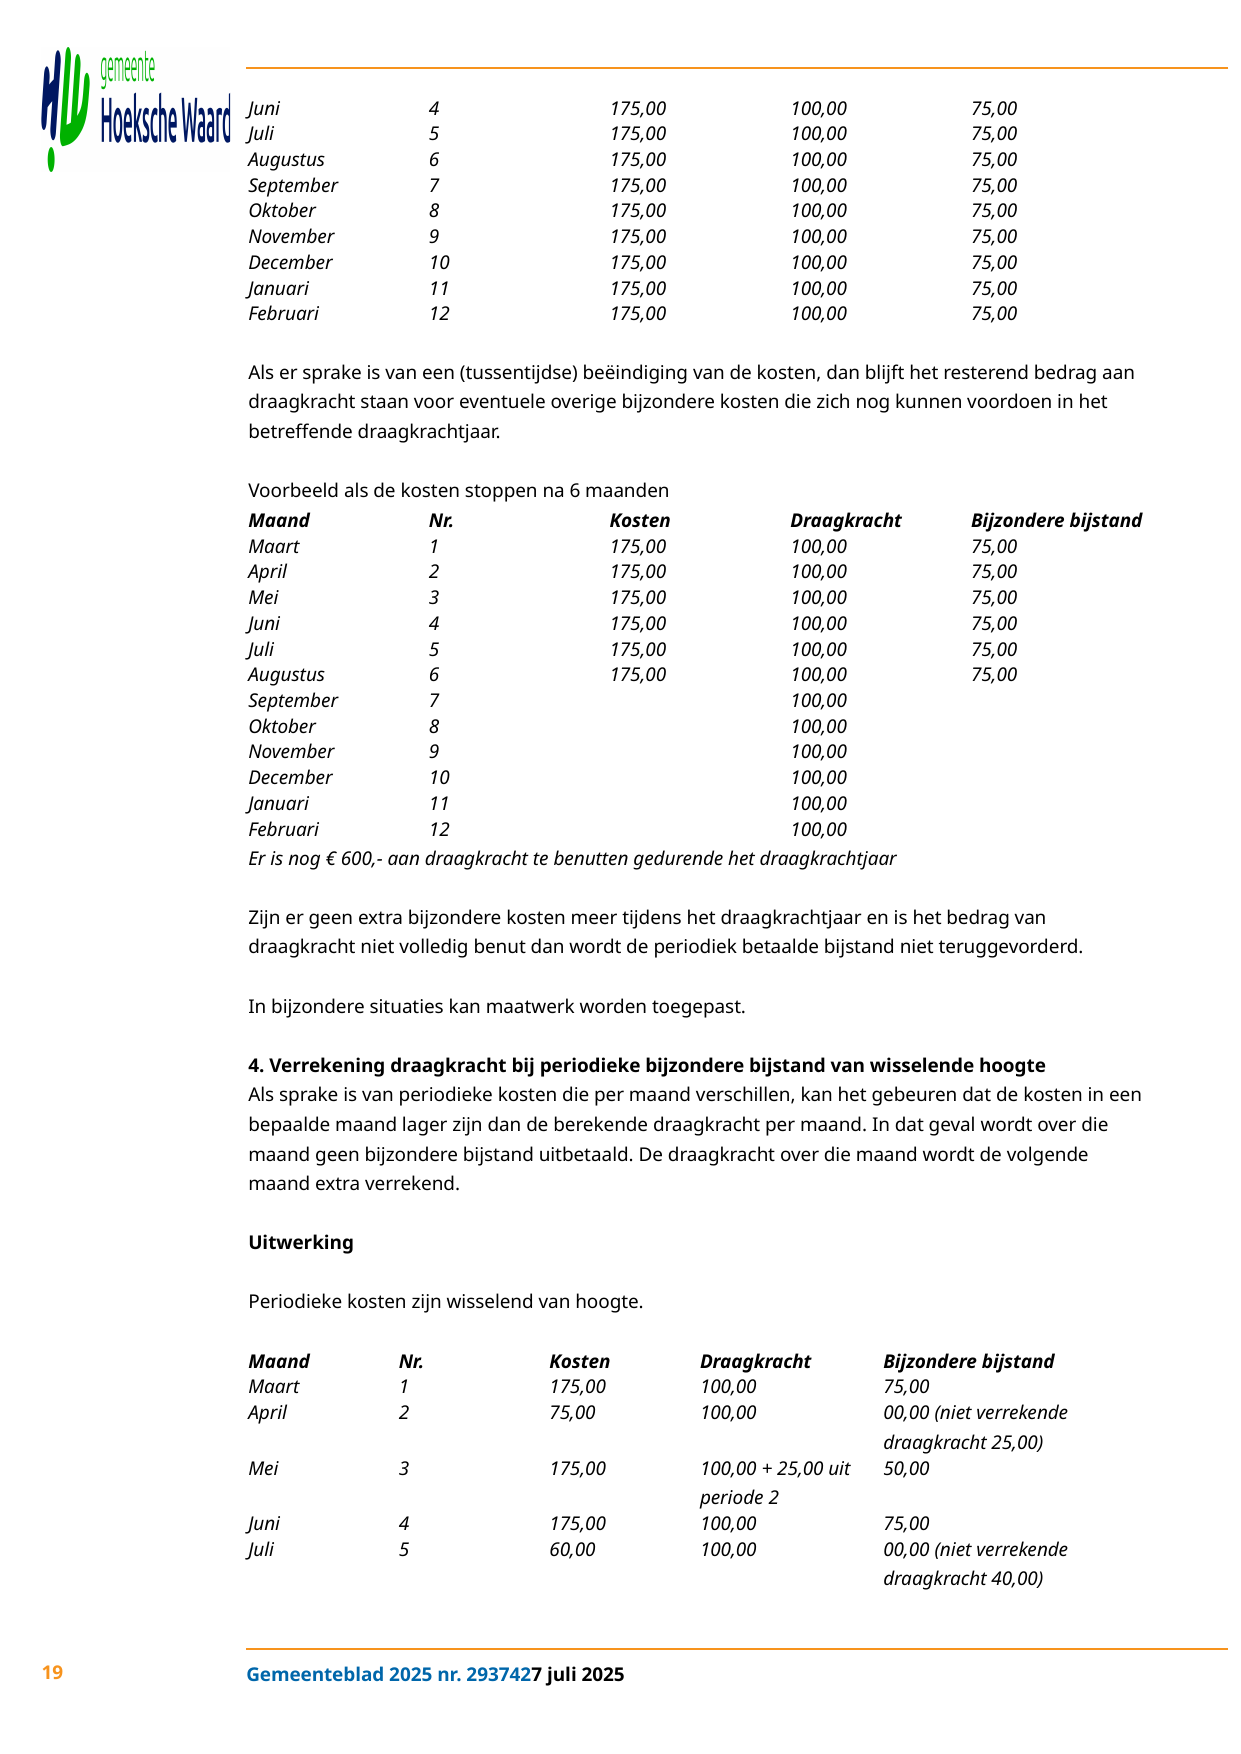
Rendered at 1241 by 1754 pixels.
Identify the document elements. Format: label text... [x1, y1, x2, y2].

table_cell 175,00 [549, 1455, 700, 1510]
table_cell 10 [429, 765, 609, 790]
table_cell November [248, 224, 429, 249]
table_cell 75,00 [971, 559, 1152, 584]
table_header Draagkracht [700, 1348, 883, 1374]
text Uitwerking [248, 1229, 1152, 1255]
table_cell [609, 816, 790, 842]
table_cell 100,00 [790, 172, 971, 198]
table_cell [971, 687, 1152, 713]
table_cell 7 [429, 172, 609, 198]
table_cell 75,00 [971, 584, 1152, 610]
table_header Nr. [429, 507, 609, 533]
table_cell Juni [248, 1510, 398, 1536]
table_cell Mei [248, 584, 429, 610]
table_cell Mei [248, 1455, 398, 1510]
table_cell 5 [429, 121, 609, 146]
table_cell [609, 790, 790, 816]
table_header Draagkracht [790, 507, 971, 533]
table_cell 175,00 [609, 610, 790, 636]
picture [41, 47, 231, 172]
table_cell 12 [429, 816, 609, 842]
table_cell 175,00 [609, 121, 790, 146]
table_cell 75,00 [549, 1399, 700, 1455]
table_cell [609, 713, 790, 739]
table_header Kosten [609, 507, 790, 533]
table_cell [971, 790, 1152, 816]
table_cell Oktober [248, 198, 429, 223]
table_cell 75,00 [971, 636, 1152, 662]
table_cell 100,00 [790, 765, 971, 790]
table_cell 5 [429, 636, 609, 662]
table_cell 4 [399, 1510, 549, 1536]
text Er is nog € 600,- aan draagkracht te benutten gedurende het draagkrachtjaar [248, 845, 1152, 871]
table_cell 3 [429, 584, 609, 610]
table_cell 100,00 [790, 816, 971, 842]
table_cell 9 [429, 224, 609, 249]
table_cell 175,00 [549, 1510, 700, 1536]
table_cell [971, 765, 1152, 790]
table_cell 100,00 [790, 301, 971, 326]
table_cell 175,00 [549, 1374, 700, 1399]
table_cell 75,00 [971, 610, 1152, 636]
table_cell 10 [429, 249, 609, 275]
table_cell 100,00 [700, 1374, 883, 1399]
table_cell September [248, 172, 429, 198]
table_cell 7 [429, 687, 609, 713]
table_cell [609, 687, 790, 713]
table_cell Juli [248, 121, 429, 146]
table_cell 100,00 [790, 687, 971, 713]
table_cell 100,00 [790, 584, 971, 610]
table_cell 100,00 [790, 713, 971, 739]
table_cell 100,00 [790, 790, 971, 816]
table_cell Juli [248, 1536, 398, 1591]
table_cell 75,00 [971, 662, 1152, 687]
table_cell 75,00 [971, 249, 1152, 275]
table_cell 100,00 [700, 1510, 883, 1536]
table_header Nr. [399, 1348, 549, 1374]
table_cell 175,00 [609, 95, 790, 121]
table_cell 175,00 [609, 533, 790, 559]
table_cell 4 [429, 95, 609, 121]
table_cell 5 [399, 1536, 549, 1591]
table_cell [971, 816, 1152, 842]
table_cell 100,00 [790, 146, 971, 172]
table_cell 3 [399, 1455, 549, 1510]
table_cell 6 [429, 146, 609, 172]
table_cell 175,00 [609, 301, 790, 326]
text Zijn er geen extra bijzondere kosten meer tijdens het draagkrachtjaar en is het bedrag van draagkracht niet volledig benut dan wordt de periodiek betaalde bijstand niet teruggevorderd. [248, 904, 1152, 959]
table_cell 175,00 [609, 146, 790, 172]
table_cell 100,00 [790, 224, 971, 249]
table_cell 8 [429, 198, 609, 223]
table_cell 100,00 [790, 533, 971, 559]
table_cell 75,00 [971, 198, 1152, 223]
table_cell 175,00 [609, 275, 790, 301]
table_cell Augustus [248, 662, 429, 687]
table_cell 175,00 [609, 559, 790, 584]
table_cell 100,00 [790, 275, 971, 301]
text Als er sprake is van een (tussentijdse) beëindiging van de kosten, dan blijft het resterend bedrag aan draagkracht staan voor eventuele overige bijzondere kosten die zich nog kunnen voordoen in het betreffende draagkrachtjaar. [248, 359, 1152, 444]
table_cell 175,00 [609, 224, 790, 249]
table_header Bijzondere bijstand [883, 1348, 1152, 1374]
table_header Maand [248, 507, 429, 533]
table_cell 1 [429, 533, 609, 559]
table_cell 100,00 + 25,00 uit periode 2 [700, 1455, 883, 1510]
table_cell 75,00 [971, 533, 1152, 559]
table_cell 100,00 [700, 1536, 883, 1591]
table_cell Juli [248, 636, 429, 662]
table_cell Februari [248, 301, 429, 326]
table_cell 12 [429, 301, 609, 326]
text Als sprake is van periodieke kosten die per maand verschillen, kan het gebeuren dat de kosten in een bepaalde maand lager zijn dan de berekende draagkracht per maand. In dat geval wordt over die maand geen bijzondere bijstand uitbetaald. De draagkracht over die maand wordt de volgende maand extra verrekend. [248, 1082, 1152, 1196]
table_cell 175,00 [609, 249, 790, 275]
table_cell 75,00 [971, 275, 1152, 301]
table_cell April [248, 1399, 398, 1455]
text In bijzondere situaties kan maatwerk worden toegepast. [248, 993, 1152, 1018]
text Periodieke kosten zijn wisselend van hoogte. [248, 1289, 1152, 1314]
table_cell 75,00 [883, 1374, 1152, 1399]
table_cell 4 [429, 610, 609, 636]
table_cell Januari [248, 275, 429, 301]
table_cell 75,00 [971, 121, 1152, 146]
table_cell 100,00 [790, 198, 971, 223]
table_cell 100,00 [790, 662, 971, 687]
table_cell Maart [248, 1374, 398, 1399]
table_cell 175,00 [609, 636, 790, 662]
table_header Bijzondere bijstand [971, 507, 1152, 533]
table_cell 2 [399, 1399, 549, 1455]
table_cell 75,00 [971, 224, 1152, 249]
table_cell 75,00 [971, 146, 1152, 172]
table_cell November [248, 739, 429, 764]
table_cell 60,00 [549, 1536, 700, 1591]
table_cell 75,00 [883, 1510, 1152, 1536]
table_cell 8 [429, 713, 609, 739]
table_cell 100,00 [790, 739, 971, 764]
table_cell 75,00 [971, 301, 1152, 326]
text Voorbeeld als de kosten stoppen na 6 maanden [248, 477, 1152, 503]
table_header Maand [248, 1348, 398, 1374]
table_cell 2 [429, 559, 609, 584]
table_cell 11 [429, 275, 609, 301]
table_cell September [248, 687, 429, 713]
table_cell 1 [399, 1374, 549, 1399]
table_cell Maart [248, 533, 429, 559]
table_cell [609, 739, 790, 764]
table_cell [971, 739, 1152, 764]
table_cell Oktober [248, 713, 429, 739]
table_cell 9 [429, 739, 609, 764]
table_cell 175,00 [609, 198, 790, 223]
table_cell 11 [429, 790, 609, 816]
table_cell [971, 713, 1152, 739]
table_cell Januari [248, 790, 429, 816]
table_cell 175,00 [609, 662, 790, 687]
table_cell 50,00 [883, 1455, 1152, 1510]
table_cell 75,00 [971, 95, 1152, 121]
table_cell 75,00 [971, 172, 1152, 198]
table_cell [609, 765, 790, 790]
table_cell 100,00 [790, 636, 971, 662]
table_cell 100,00 [790, 121, 971, 146]
table_cell Augustus [248, 146, 429, 172]
table_header Kosten [549, 1348, 700, 1374]
table_cell 100,00 [700, 1399, 883, 1455]
table_cell 100,00 [790, 95, 971, 121]
table_cell 175,00 [609, 172, 790, 198]
table_cell 100,00 [790, 559, 971, 584]
table_cell Juni [248, 95, 429, 121]
text 4. Verrekening draagkracht bij periodieke bijzondere bijstand van wisselende hoogte [248, 1052, 1152, 1078]
table_cell Februari [248, 816, 429, 842]
table_cell 00,00 (niet verrekende draagkracht 40,00) [883, 1536, 1152, 1591]
table_cell Juni [248, 610, 429, 636]
table_cell 100,00 [790, 610, 971, 636]
table_cell December [248, 765, 429, 790]
table_cell 175,00 [609, 584, 790, 610]
table_cell 100,00 [790, 249, 971, 275]
table_cell 00,00 (niet verrekende draagkracht 25,00) [883, 1399, 1152, 1455]
table_cell April [248, 559, 429, 584]
table_cell December [248, 249, 429, 275]
table_cell 6 [429, 662, 609, 687]
